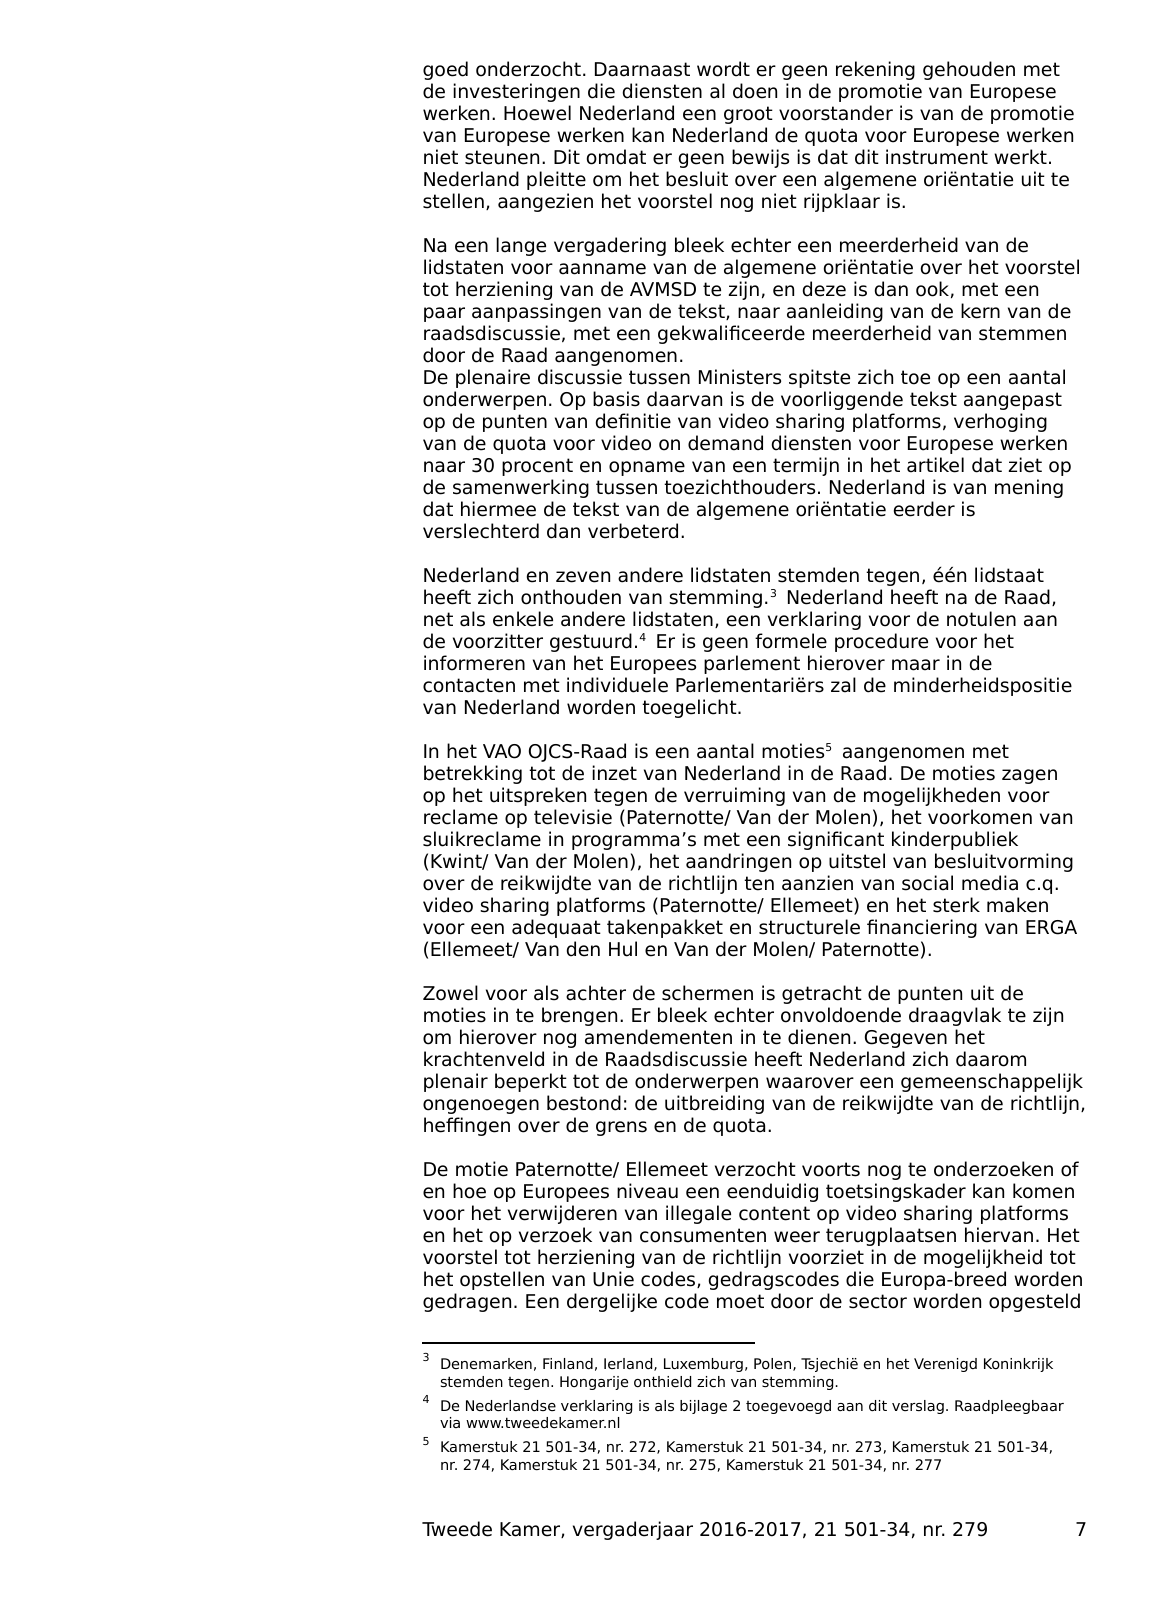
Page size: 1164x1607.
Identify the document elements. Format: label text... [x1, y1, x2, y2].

text Zowel voor als achter de schermen is getracht de punten uit de moties in te brengen. Er bleek echter onvoldoende draagvlak te zijn om hierover nog amendementen in te dienen. Gegeven het krachtenveld in de Raadsdiscussie heeft Nederland zich daarom plenair beperkt tot de onderwerpen waarover een gemeenschappelijk ongenoegen bestond: de uitbreiding van de reikwijdte van de richtlijn, heffingen over de grens en de quota. [422, 983, 1087, 1137]
text goed onderzocht. Daarnaast wordt er geen rekening gehouden met de investeringen die diensten al doen in de promotie van Europese werken. Hoewel Nederland een groot voorstander is van de promotie van Europese werken kan Nederland de quota voor Europese werken niet steunen. Dit omdat er geen bewijs is dat dit instrument werkt. Nederland pleitte om het besluit over een algemene oriëntatie uit te stellen, aangezien het voorstel nog niet rijpklaar is. [422, 59, 1087, 213]
text De plenaire discussie tussen Ministers spitste zich toe op een aantal onderwerpen. Op basis daarvan is de voorliggende tekst aangepast op de punten van definitie van video sharing platforms, verhoging van de quota voor video on demand diensten voor Europese werken naar 30 procent en opname van een termijn in het artikel dat ziet op de samenwerking tussen toezichthouders. Nederland is van mening dat hiermee de tekst van de algemene oriëntatie eerder is verslechterd dan verbeterd. [422, 367, 1087, 543]
text In het VAO OJCS-Raad is een aantal moties aangenomen met betrekking tot de inzet van Nederland in de Raad. De moties zagen op het uitspreken tegen de verruiming van de mogelijkheden voor reclame op televisie (Paternotte/ Van der Molen), het voorkomen van sluikreclame in programma’s met een significant kinderpubliek (Kwint/ Van der Molen), het aandringen op uitstel van besluitvorming over de reikwijdte van de richtlijn ten aanzien van social media c.q. video sharing platforms (Paternotte/ Ellemeet) en het sterk maken voor een adequaat takenpakket en structurele financiering van ERGA (Ellemeet/ Van den Hul en Van der Molen/ Paternotte). [422, 741, 1087, 961]
text De motie Paternotte/ Ellemeet verzocht voorts nog te onderzoeken of en hoe op Europees niveau een eenduidig toetsingskader kan komen voor het verwijderen van illegale content op video sharing platforms en het op verzoek van consumenten weer terugplaatsen hiervan. Het voorstel tot herziening van de richtlijn voorziet in de mogelijkheid tot het opstellen van Unie codes, gedragscodes die Europa-breed worden gedragen. Een dergelijke code moet door de sector worden opgesteld [422, 1159, 1087, 1313]
text De Nederlandse verklaring is als bijlage 2 toegevoegd aan dit verslag. Raadpleegbaar via www.tweedekamer.nl [422, 1393, 1087, 1432]
text Kamerstuk 21 501-34, nr. 272, Kamerstuk 21 501-34, nr. 273, Kamerstuk 21 501-34, nr. 274, Kamerstuk 21 501-34, nr. 275, Kamerstuk 21 501-34, nr. 277 [422, 1435, 1087, 1474]
text Nederland en zeven andere lidstaten stemden tegen, één lidstaat heeft zich onthouden van stemming. Nederland heeft na de Raad, net als enkele andere lidstaten, een verklaring voor de notulen aan de voorzitter gestuurd. Er is geen formele procedure voor het informeren van het Europees parlement hierover maar in de contacten met individuele Parlementariërs zal de minderheidspositie van Nederland worden toegelicht. [422, 565, 1087, 719]
text Na een lange vergadering bleek echter een meerderheid van de lidstaten voor aanname van de algemene oriëntatie over het voorstel tot herziening van de AVMSD te zijn, en deze is dan ook, met een paar aanpassingen van de tekst, naar aanleiding van de kern van de raadsdiscussie, met een gekwalificeerde meerderheid van stemmen door de Raad aangenomen. [422, 235, 1087, 367]
text Denemarken, Finland, Ierland, Luxemburg, Polen, Tsjechië en het Verenigd Koninkrijk stemden tegen. Hongarije onthield zich van stemming. [422, 1352, 1087, 1391]
